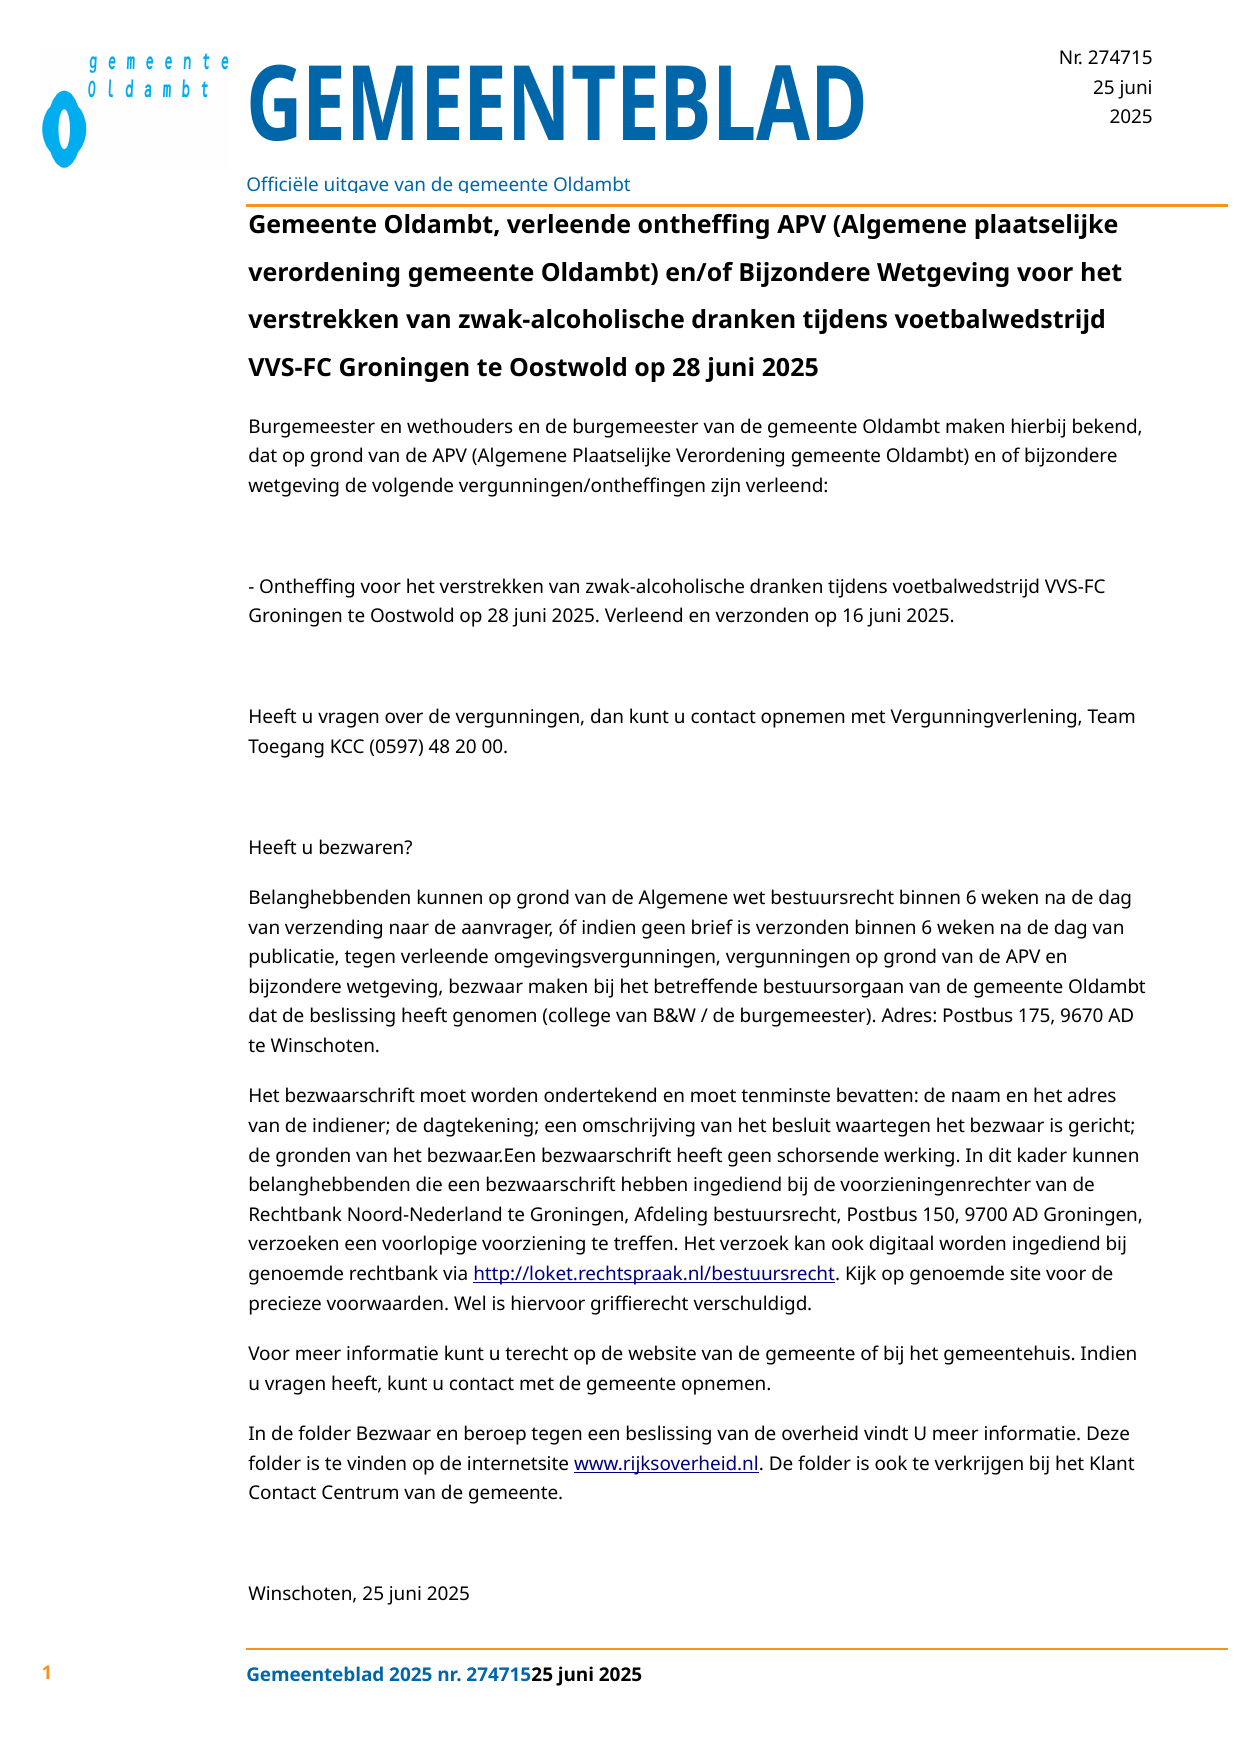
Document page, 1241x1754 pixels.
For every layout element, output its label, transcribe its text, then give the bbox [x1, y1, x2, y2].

text Het bezwaarschrift moet worden ondertekend en moet tenminste bevatten: de naam en het adres van de indiener; de dagtekening; een omschrijving van het besluit waartegen het bezwaar is gericht; de gronden van het bezwaar.Een bezwaarschrift heeft geen schorsende werking. In dit kader kunnen belanghebbenden die een bezwaarschrift hebben ingediend bij de voorzieningenrechter van de Rechtbank Noord-Nederland te Groningen, Afdeling bestuursrecht, Postbus 150, 9700 AD Groningen, verzoeken een voorlopige voorziening te treffen. Het verzoek kan ook digitaal worden ingediend bij genoemde rechtbank via http://loket.rechtspraak.nl/bestuursrecht. Kijk op genoemde site voor de precieze voorwaarden. Wel is hiervoor griffierecht verschuldigd. [248, 1083, 1152, 1316]
text - Ontheffing voor het verstrekken van zwak-alcoholische dranken tijdens voetbalwedstrijd VVS-FC Groningen te Oostwold op 28 juni 2025. Verleend en verzonden op 16 juni 2025. [248, 573, 1152, 628]
picture [41, 47, 231, 172]
text Heeft u bezwaren? [248, 834, 1152, 860]
text Burgemeester en wethouders en de burgemeester van de gemeente Oldambt maken hierbij bekend, dat op grond van de APV (Algemene Plaatselijke Verordening gemeente Oldambt) en of bijzondere wetgeving de volgende vergunningen/ontheffingen zijn verleend: [248, 413, 1152, 498]
text Belanghebbenden kunnen op grond van de Algemene wet bestuursrecht binnen 6 weken na de dag van verzending naar de aanvrager, óf indien geen brief is verzonden binnen 6 weken na de dag van publicatie, tegen verleende omgevingsvergunningen, vergunningen op grond van de APV en bijzondere wetgeving, bezwaar maken bij het betreffende bestuursorgaan van de gemeente Oldambt dat de beslissing heeft genomen (college van B&W / de burgemeester). Adres: Postbus 175, 9670 AD te Winschoten. [248, 884, 1152, 1058]
text Gemeente Oldambt, verleende ontheffing APV (Algemene plaatselijke verordening gemeente Oldambt) en/of Bijzondere Wetgeving voor het verstrekken van zwak-alcoholische dranken tijdens voetbalwedstrijd VVS-FC Groningen te Oostwold op 28 juni 2025 [248, 207, 1152, 384]
text Heeft u vragen over de vergunningen, dan kunt u contact opnemen met Vergunningverlening, Team Toegang KCC (0597) 48 20 00. [248, 703, 1152, 759]
text Voor meer informatie kunt u terecht op de website van de gemeente of bij het gemeentehuis. Indien u vragen heeft, kunt u contact met de gemeente opnemen. [248, 1340, 1152, 1396]
text In de folder Bezwaar en beroep tegen een beslissing van de overheid vindt U meer informatie. Deze folder is te vinden op de internetsite www.rijksoverheid.nl. De folder is ook te verkrijgen bij het Klant Contact Centrum van de gemeente. [248, 1420, 1152, 1505]
text Winschoten, 25 juni 2025 [248, 1580, 1152, 1606]
